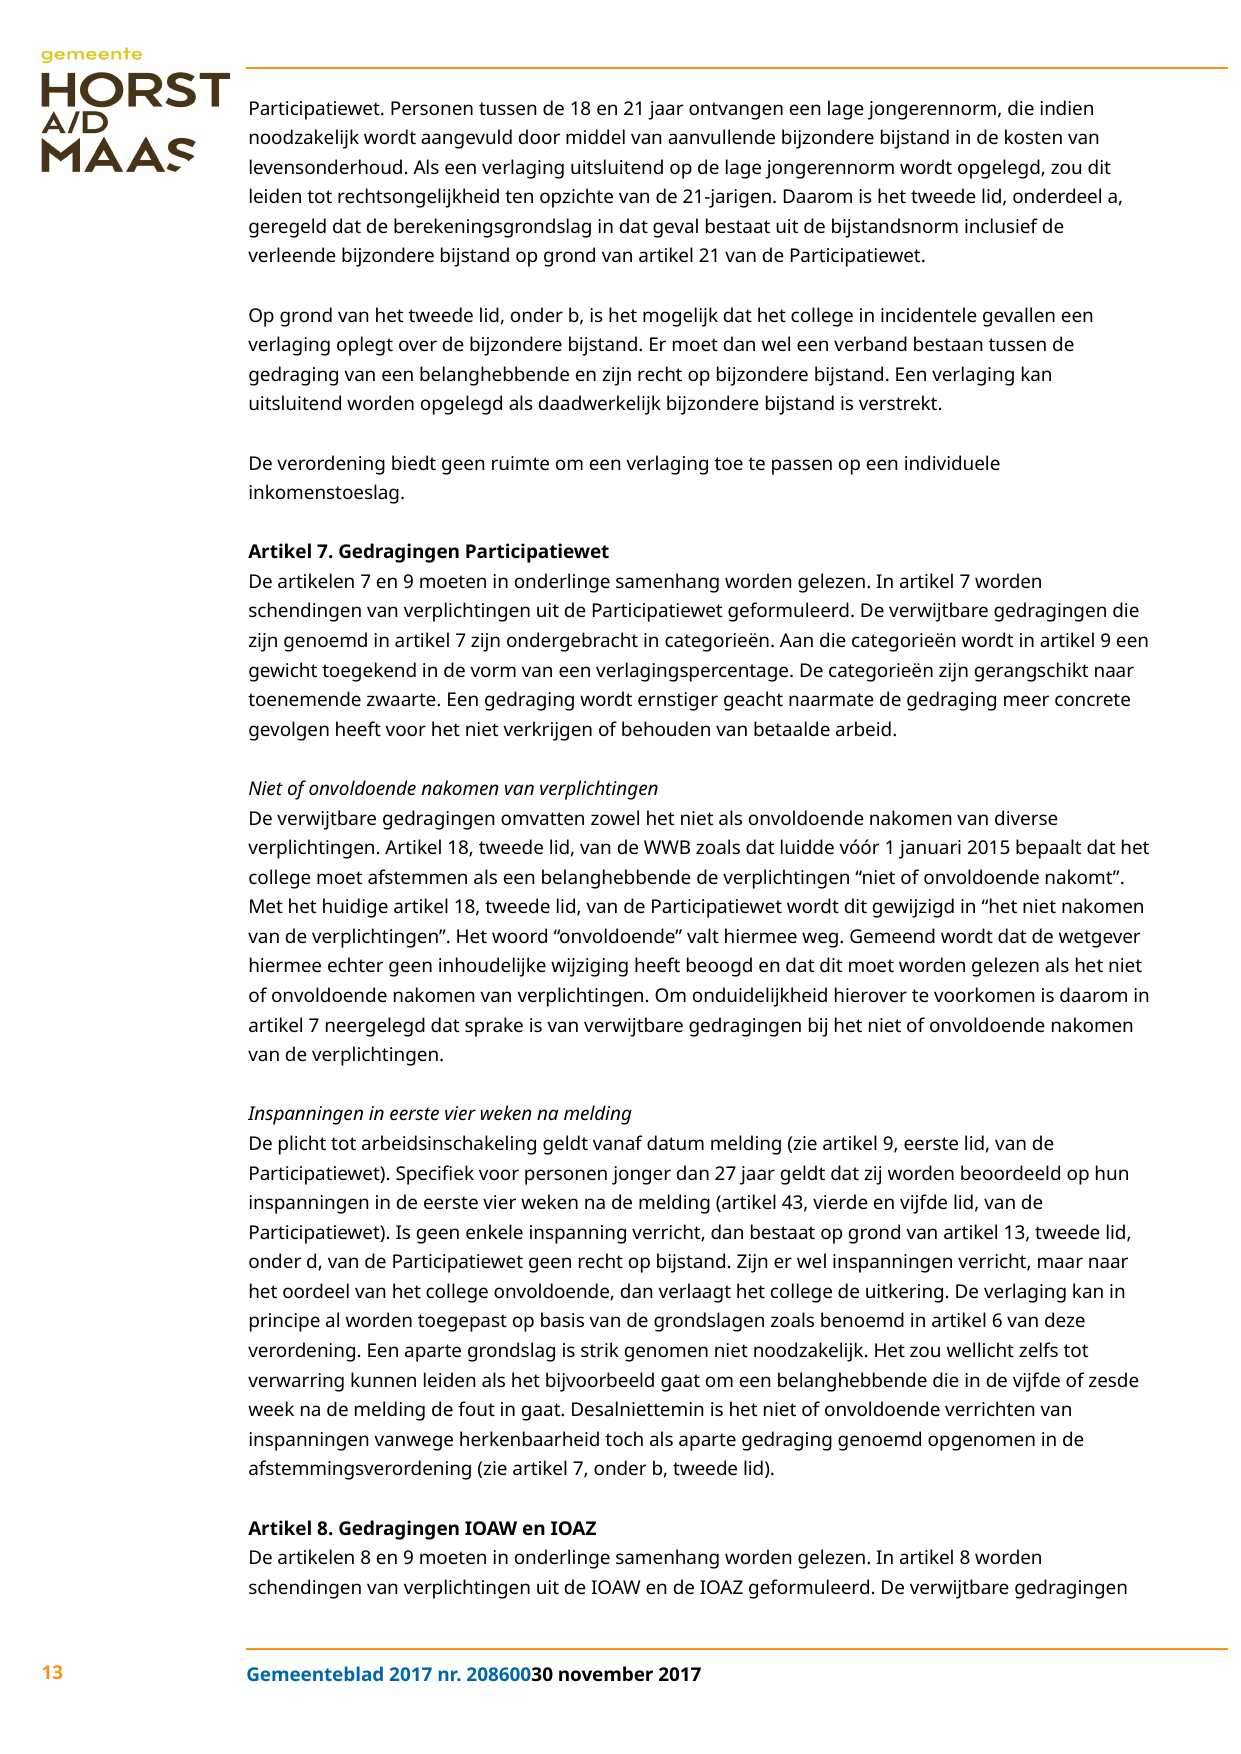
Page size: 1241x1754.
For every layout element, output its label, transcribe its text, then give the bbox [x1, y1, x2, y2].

text De plicht tot arbeidsinschakeling geldt vanaf datum melding (zie artikel 9, eerste lid, van de Participatiewet). Specifiek voor personen jonger dan 27 jaar geldt dat zij worden beoordeeld op hun inspanningen in de eerste vier weken na de melding (artikel 43, vierde en vijfde lid, van de Participatiewet). Is geen enkele inspanning verricht, dan bestaat op grond van artikel 13, tweede lid, onder d, van de Participatiewet geen recht op bijstand. Zijn er wel inspanningen verricht, maar naar het oordeel van het college onvoldoende, dan verlaagt het college de uitkering. De verlaging kan in principe al worden toegepast op basis van de grondslagen zoals benoemd in artikel 6 van deze verordening. Een aparte grondslag is strik genomen niet noodzakelijk. Het zou wellicht zelfs tot verwarring kunnen leiden als het bijvoorbeeld gaat om een belanghebbende die in de vijfde of zesde week na de melding de fout in gaat. Desalniettemin is het niet of onvoldoende verrichten van inspanningen vanwege herkenbaarheid toch als aparte gedraging genoemd opgenomen in de afstemmingsverordening (zie artikel 7, onder b, tweede lid). [248, 1130, 1152, 1481]
text Artikel 8. Gedragingen IOAW en IOAZ [248, 1515, 1152, 1541]
text Niet of onvoldoende nakomen van verplichtingen [248, 775, 1152, 801]
picture [41, 47, 231, 172]
text De artikelen 7 en 9 moeten in onderlinge samenhang worden gelezen. In artikel 7 worden schendingen van verplichtingen uit de Participatiewet geformuleerd. De verwijtbare gedragingen die zijn genoemd in artikel 7 zijn ondergebracht in categorieën. Aan die categorieën wordt in artikel 9 een gewicht toegekend in de vorm van een verlagingspercentage. De categorieën zijn gerangschikt naar toenemende zwaarte. Een gedraging wordt ernstiger geacht naarmate de gedraging meer concrete gevolgen heeft voor het niet verkrijgen of behouden van betaalde arbeid. [248, 568, 1152, 742]
text De verordening biedt geen ruimte om een verlaging toe te passen op een individuele inkomenstoeslag. [248, 450, 1152, 505]
text De verwijtbare gedragingen omvatten zowel het niet als onvoldoende nakomen van diverse verplichtingen. Artikel 18, tweede lid, van de WWB zoals dat luidde vóór 1 januari 2015 bepaalt dat het college moet afstemmen als een belanghebbende de verplichtingen “niet of onvoldoende nakomt”. Met het huidige artikel 18, tweede lid, van de Participatiewet wordt dit gewijzigd in “het niet nakomen van de verplichtingen”. Het woord “onvoldoende” valt hiermee weg. Gemeend wordt dat de wetgever hiermee echter geen inhoudelijke wijziging heeft beoogd en dat dit moet worden gelezen als het niet of onvoldoende nakomen van verplichtingen. Om onduidelijkheid hierover te voorkomen is daarom in artikel 7 neergelegd dat sprake is van verwijtbare gedragingen bij het niet of onvoldoende nakomen van de verplichtingen. [248, 805, 1152, 1067]
text De artikelen 8 en 9 moeten in onderlinge samenhang worden gelezen. In artikel 8 worden schendingen van verplichtingen uit de IOAW en de IOAZ geformuleerd. De verwijtbare gedragingen [248, 1544, 1152, 1600]
text Artikel 7. Gedragingen Participatiewet [248, 538, 1152, 564]
text Op grond van het tweede lid, onder b, is het mogelijk dat het college in incidentele gevallen een verlaging oplegt over de bijzondere bijstand. Er moet dan wel een verband bestaan tussen de gedraging van een belanghebbende en zijn recht op bijzondere bijstand. Een verlaging kan uitsluitend worden opgelegd als daadwerkelijk bijzondere bijstand is verstrekt. [248, 302, 1152, 416]
text Inspanningen in eerste vier weken na melding [248, 1101, 1152, 1126]
text Participatiewet. Personen tussen de 18 en 21 jaar ontvangen een lage jongerennorm, die indien noodzakelijk wordt aangevuld door middel van aanvullende bijzondere bijstand in de kosten van levensonderhoud. Als een verlaging uitsluitend op de lage jongerennorm wordt opgelegd, zou dit leiden tot rechtsongelijkheid ten opzichte van de 21-jarigen. Daarom is het tweede lid, onderdeel a, geregeld dat de berekeningsgrondslag in dat geval bestaat uit de bijstandsnorm inclusief de verleende bijzondere bijstand op grond van artikel 21 van de Participatiewet. [248, 95, 1152, 268]
